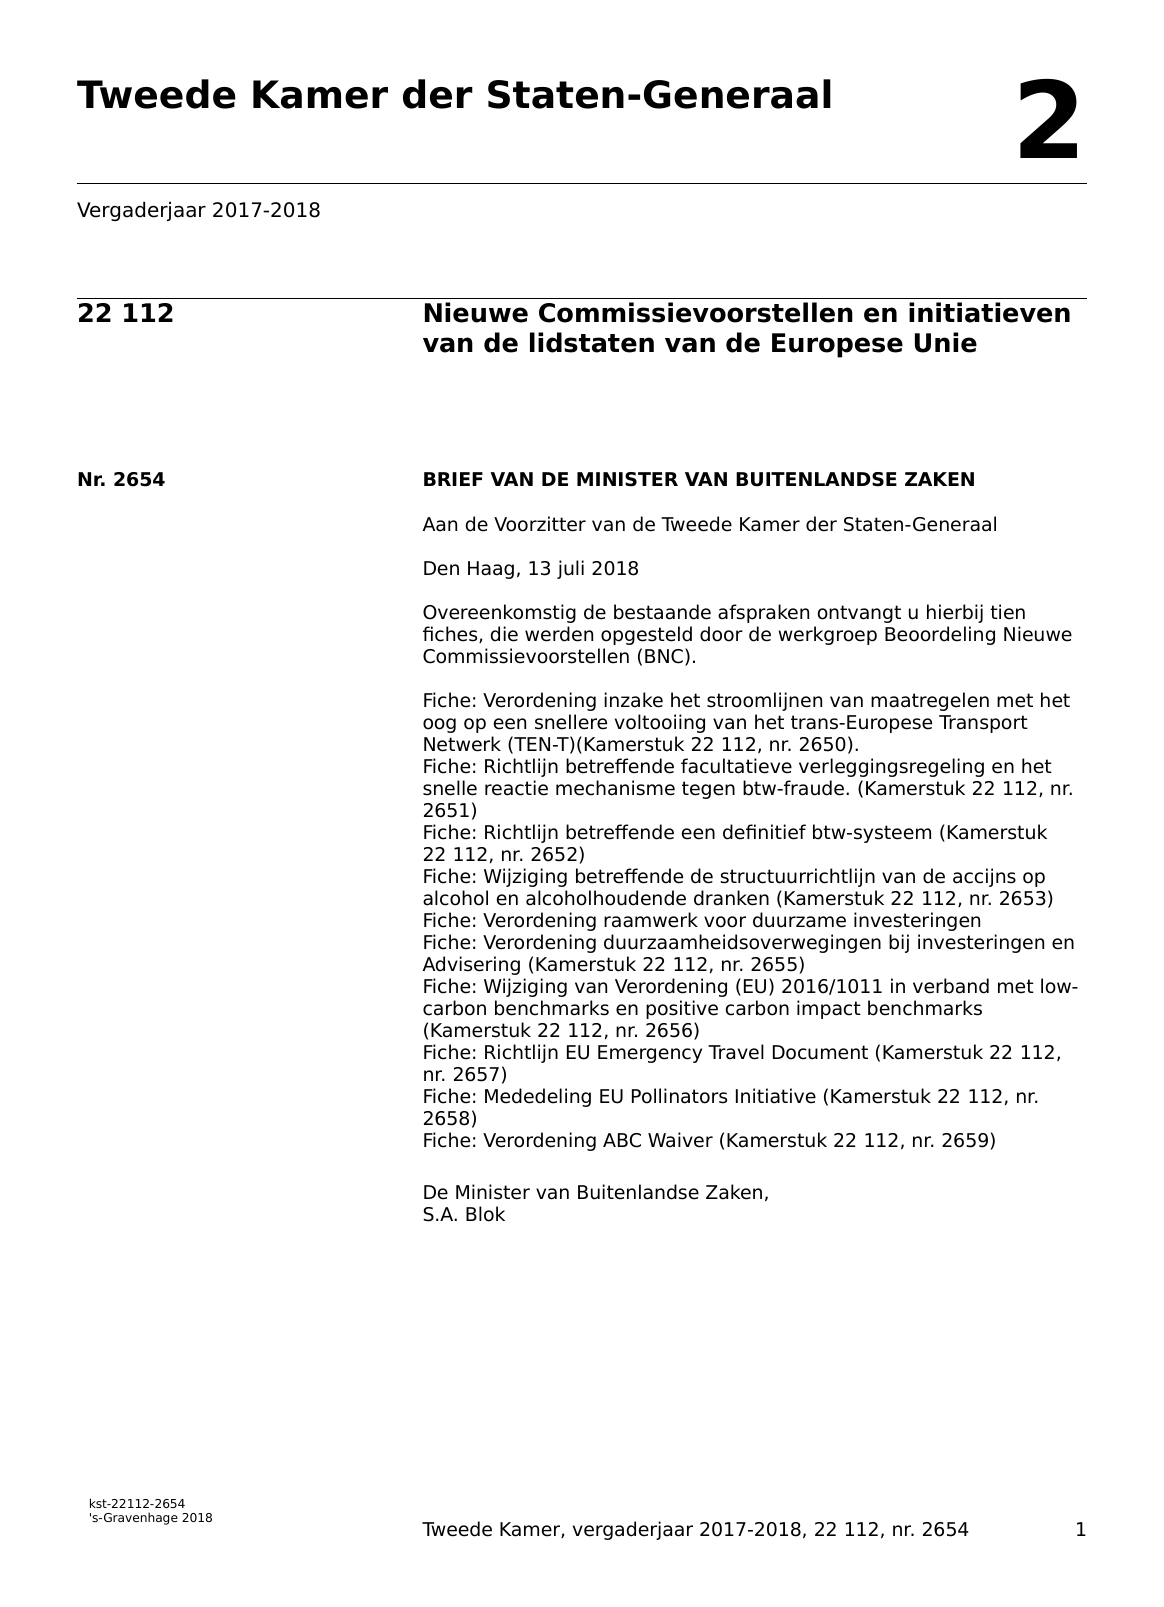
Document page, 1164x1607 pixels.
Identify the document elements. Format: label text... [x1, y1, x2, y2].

subtitle 22 112 Nieuwe Commissievoorstellen en initiatieven van de lidstaten van de Europese Unie [77, 299, 1087, 358]
text Fiche: Verordening inzake het stroomlijnen van maatregelen met het oog op een snellere voltooiing van het trans-Europese Transport Netwerk (TEN-T)(Kamerstuk 22 112, nr. 2650). [422, 690, 1087, 756]
text De Minister van Buitenlandse Zaken, S.A. Blok [422, 1182, 1087, 1226]
text Overeenkomstig de bestaande afspraken ontvangt u hierbij tien fiches, die werden opgesteld door de werkgroep Beoordeling Nieuwe Commissievoorstellen (BNC). [422, 602, 1087, 668]
text Fiche: Verordening ABC Waiver (Kamerstuk 22 112, nr. 2659) [422, 1129, 1087, 1152]
text Fiche: Verordening duurzaamheidsoverwegingen bij investeringen en Advisering (Kamerstuk 22 112, nr. 2655) [422, 932, 1087, 976]
text Fiche: Verordening raamwerk voor duurzame investeringen [422, 910, 1087, 932]
text 's-Gravenhage 2018 [88, 1511, 323, 1525]
text Fiche: Richtlijn betreffende een definitief btw-systeem (Kamerstuk 22 112, nr. 2652) [422, 822, 1087, 866]
text Den Haag, 13 juli 2018 [422, 558, 1087, 580]
text Fiche: Richtlijn betreffende facultatieve verleggingsregeling en het snelle reactie mechanisme tegen btw-fraude. (Kamerstuk 22 112, nr. 2651) [422, 756, 1087, 822]
text Aan de Voorzitter van de Tweede Kamer der Staten-Generaal [422, 513, 1087, 536]
text Fiche: Wijziging betreffende de structuurrichtlijn van de accijns op alcohol en alcoholhoudende dranken (Kamerstuk 22 112, nr. 2653) [422, 866, 1087, 910]
table_header 2 [886, 59, 1087, 183]
text Fiche: Richtlijn EU Emergency Travel Document (Kamerstuk 22 112, nr. 2657) [422, 1042, 1087, 1086]
text Fiche: Mededeling EU Pollinators Initiative (Kamerstuk 22 112, nr. 2658) [422, 1086, 1087, 1129]
table_cell Vergaderjaar 2017-2018 [77, 184, 1087, 298]
subtitle Nr. 2654 BRIEF VAN DE MINISTER VAN BUITENLANDSE ZAKEN [77, 469, 1087, 491]
text Fiche: Wijziging van Verordening (EU) 2016/1011 in verband met low-carbon benchmarks en positive carbon impact benchmarks (Kamerstuk 22 112, nr. 2656) [422, 976, 1087, 1042]
table_header Tweede Kamer der Staten-Generaal [77, 59, 886, 183]
text kst-22112-2654 [88, 1497, 323, 1511]
